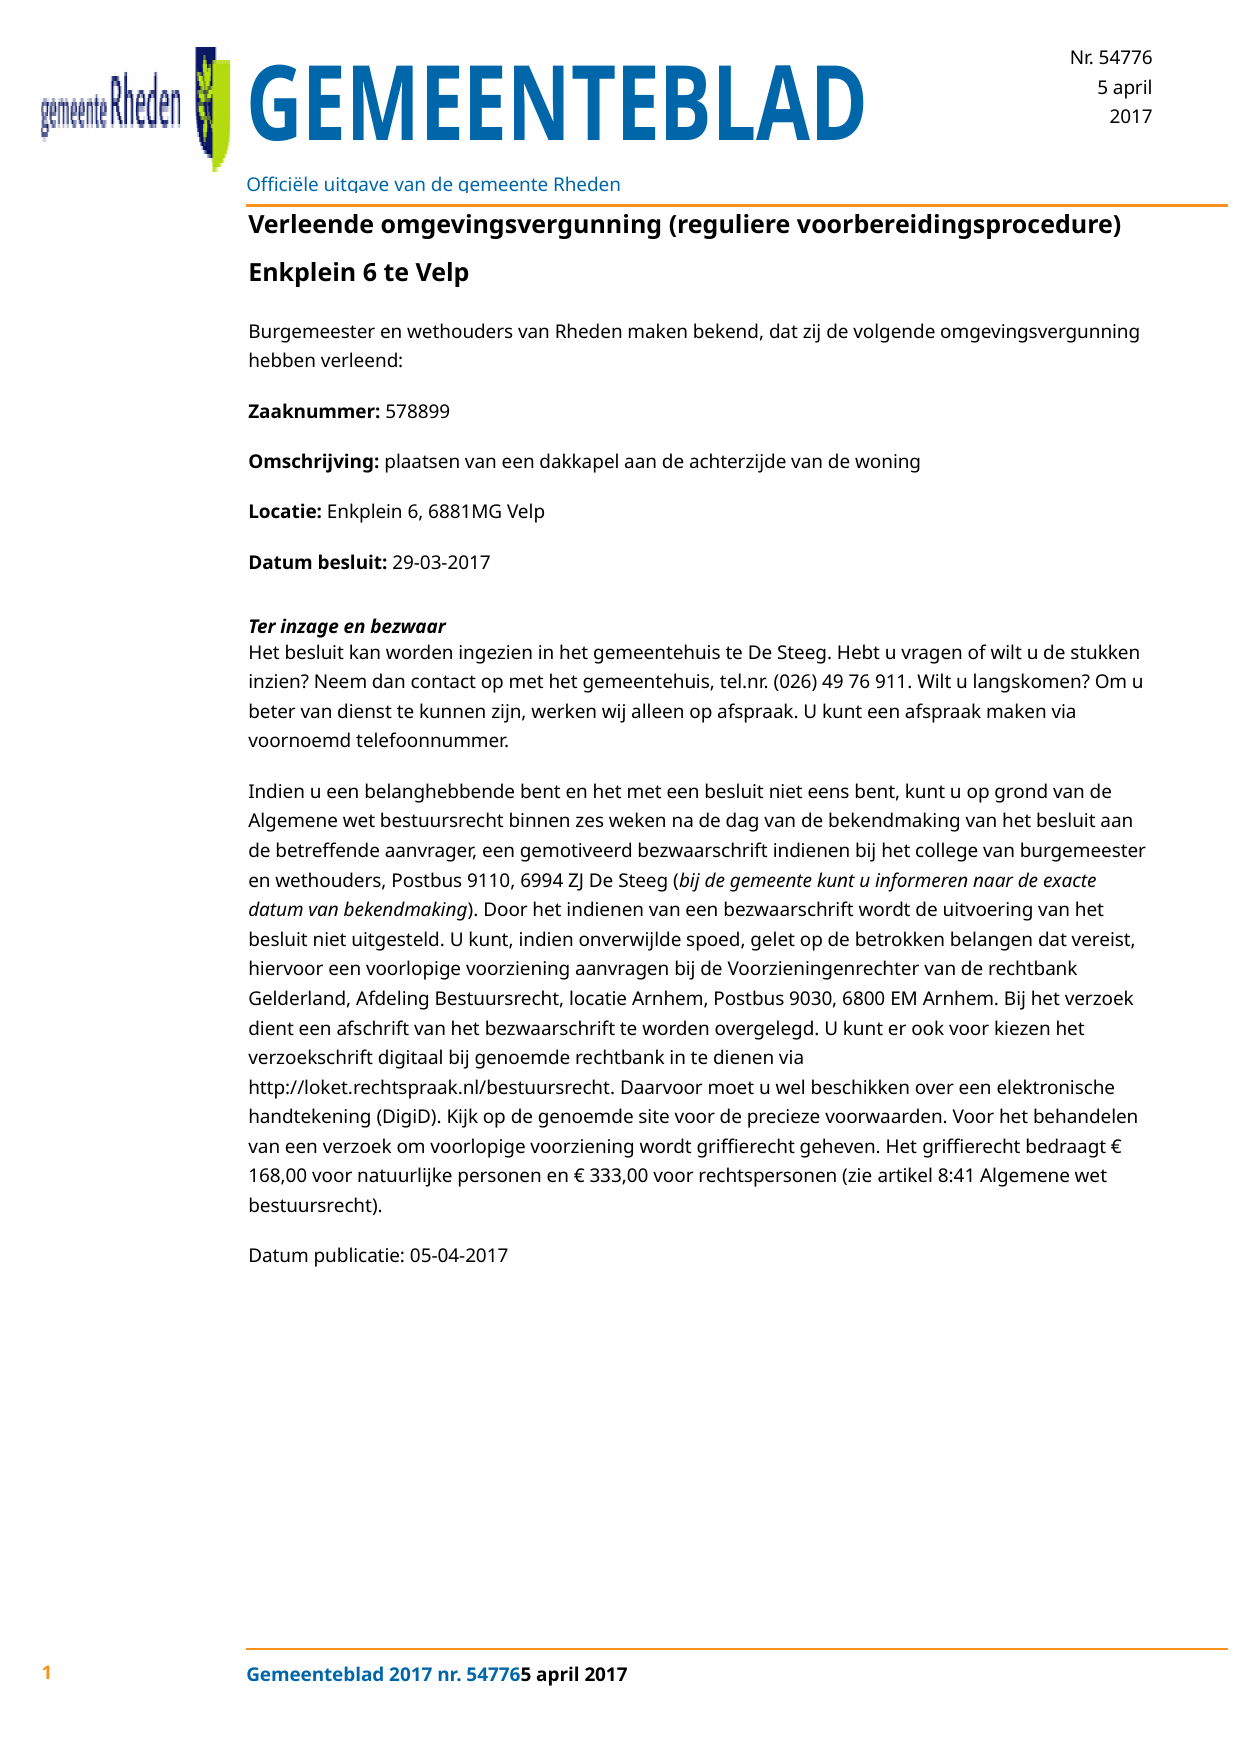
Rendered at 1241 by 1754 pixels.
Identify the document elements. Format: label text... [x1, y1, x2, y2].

text Datum besluit: 29-03-2017 [248, 549, 1152, 575]
text Het besluit kan worden ingezien in het gemeentehuis te De Steeg. Hebt u vragen of wilt u de stukken inzien? Neem dan contact op met het gemeentehuis, tel.nr. (026) 49 76 911. Wilt u langskomen? Om u beter van dienst te kunnen zijn, werken wij alleen op afspraak. U kunt een afspraak maken via voornoemd telefoonnummer. [248, 639, 1152, 753]
text Locatie: Enkplein 6, 6881MG Velp [248, 499, 1152, 524]
text Verleende omgevingsvergunning (reguliere voorbereidingsprocedure) Enkplein 6 te Velp [248, 207, 1152, 288]
text Ter inzage en bezwaar [248, 613, 1152, 639]
text Omschrijving: plaatsen van een dakkapel aan de achterzijde van de woning [248, 448, 1152, 474]
text Burgemeester en wethouders van Rheden maken bekend, dat zij de volgende omgevingsvergunning hebben verleend: [248, 318, 1152, 373]
text Indien u een belanghebbende bent en het met een besluit niet eens bent, kunt u op grond van de Algemene wet bestuursrecht binnen zes weken na de dag van de bekendmaking van het besluit aan de betreffende aanvrager, een gemotiveerd bezwaarschrift indienen bij het college van burgemeester en wethouders, Postbus 9110, 6994 ZJ De Steeg (bij de gemeente kunt u informeren naar de exacte datum van bekendmaking). Door het indienen van een bezwaarschrift wordt de uitvoering van het besluit niet uitgesteld. U kunt, indien onverwijlde spoed, gelet op de betrokken belangen dat vereist, hiervoor een voorlopige voorziening aanvragen bij de Voorzieningenrechter van de rechtbank Gelderland, Afdeling Bestuursrecht, locatie Arnhem, Postbus 9030, 6800 EM Arnhem. Bij het verzoek dient een afschrift van het bezwaarschrift te worden overgelegd. U kunt er ook voor kiezen het verzoekschrift digitaal bij genoemde rechtbank in te dienen via http://loket.rechtspraak.nl/bestuursrecht. Daarvoor moet u wel beschikken over een elektronische handtekening (DigiD). Kijk op de genoemde site voor de precieze voorwaarden. Voor het behandelen van een verzoek om voorlopige voorziening wordt griffierecht geheven. Het griffierecht bedraagt € 168,00 voor natuurlijke personen en € 333,00 voor rechtspersonen (zie artikel 8:41 Algemene wet bestuursrecht). [248, 778, 1152, 1218]
text Datum publicatie: 05-04-2017 [248, 1243, 1152, 1268]
text Zaaknummer: 578899 [248, 398, 1152, 424]
picture [41, 47, 231, 172]
